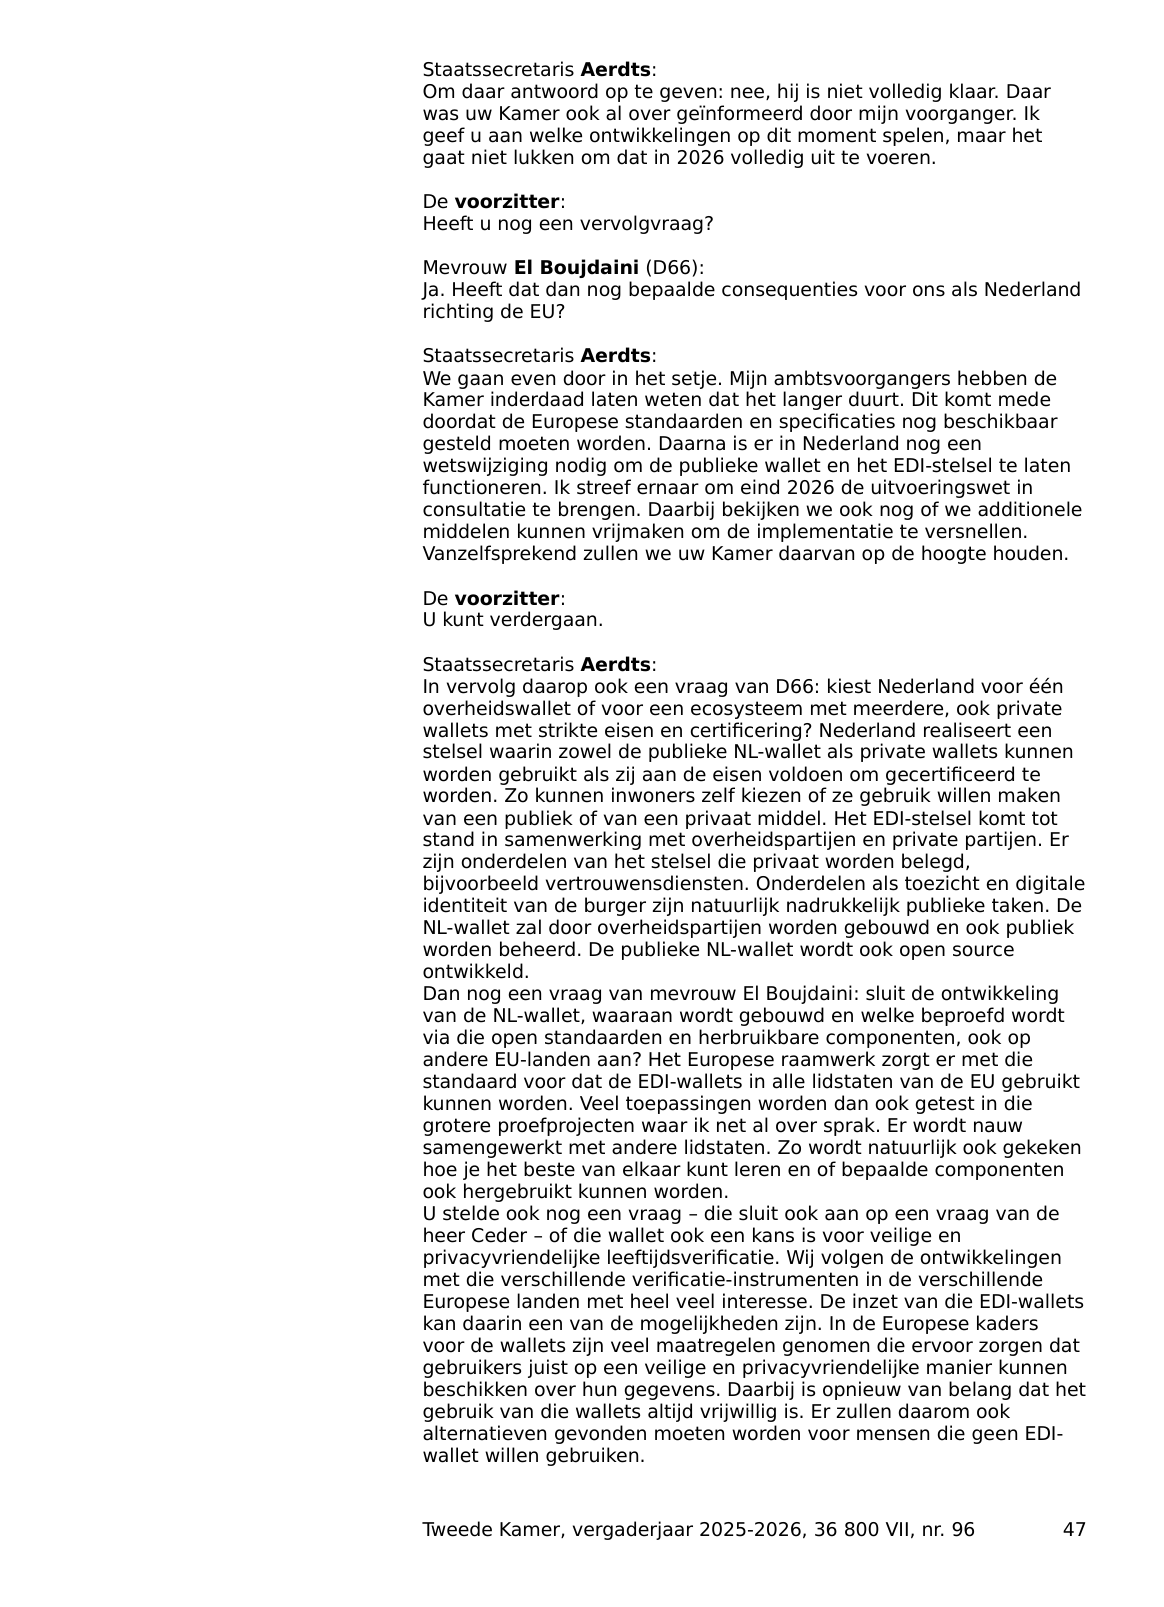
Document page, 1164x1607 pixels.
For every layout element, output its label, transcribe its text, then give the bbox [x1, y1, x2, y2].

text Staatssecretaris Aerdts: [422, 59, 1087, 81]
text Staatssecretaris Aerdts: [422, 345, 1087, 367]
text Staatssecretaris Aerdts: [422, 653, 1087, 676]
text Dan nog een vraag van mevrouw El Boujdaini: sluit de ontwikkeling van de NL-wallet, waaraan wordt gebouwd en welke beproefd wordt via die open standaarden en herbruikbare componenten, ook op andere EU-landen aan? Het Europese raamwerk zorgt er met die standaard voor dat de EDI-wallets in alle lidstaten van de EU gebruikt kunnen worden. Veel toepassingen worden dan ook getest in die grotere proefprojecten waar ik net al over sprak. Er wordt nauw samengewerkt met andere lidstaten. Zo wordt natuurlijk ook gekeken hoe je het beste van elkaar kunt leren en of bepaalde componenten ook hergebruikt kunnen worden. [422, 983, 1087, 1203]
text Om daar antwoord op te geven: nee, hij is niet volledig klaar. Daar was uw Kamer ook al over geïnformeerd door mijn voorganger. Ik geef u aan welke ontwikkelingen op dit moment spelen, maar het gaat niet lukken om dat in 2026 volledig uit te voeren. [422, 81, 1087, 169]
text Ja. Heeft dat dan nog bepaalde consequenties voor ons als Nederland richting de EU? [422, 279, 1087, 323]
text Heeft u nog een vervolgvraag? [422, 213, 1087, 235]
text U kunt verdergaan. [422, 609, 1087, 631]
text U stelde ook nog een vraag – die sluit ook aan op een vraag van de heer Ceder – of die wallet ook een kans is voor veilige en privacyvriendelijke leeftijdsverificatie. Wij volgen de ontwikkelingen met die verschillende verificatie-instrumenten in de verschillende Europese landen met heel veel interesse. De inzet van die EDI-wallets kan daarin een van de mogelijkheden zijn. In de Europese kaders voor de wallets zijn veel maatregelen genomen die ervoor zorgen dat gebruikers juist op een veilige en privacyvriendelijke manier kunnen beschikken over hun gegevens. Daarbij is opnieuw van belang dat het gebruik van die wallets altijd vrijwillig is. Er zullen daarom ook alternatieven gevonden moeten worden voor mensen die geen EDI-wallet willen gebruiken. [422, 1203, 1087, 1467]
text Mevrouw El Boujdaini (D66): [422, 257, 1087, 279]
text We gaan even door in het setje. Mijn ambtsvoorgangers hebben de Kamer inderdaad laten weten dat het langer duurt. Dit komt mede doordat de Europese standaarden en specificaties nog beschikbaar gesteld moeten worden. Daarna is er in Nederland nog een wetswijziging nodig om de publieke wallet en het EDI-stelsel te laten functioneren. Ik streef ernaar om eind 2026 de uitvoeringswet in consultatie te brengen. Daarbij bekijken we ook nog of we additionele middelen kunnen vrijmaken om de implementatie te versnellen. Vanzelfsprekend zullen we uw Kamer daarvan op de hoogte houden. [422, 367, 1087, 565]
text In vervolg daarop ook een vraag van D66: kiest Nederland voor één overheidswallet of voor een ecosysteem met meerdere, ook private wallets met strikte eisen en certificering? Nederland realiseert een stelsel waarin zowel de publieke NL-wallet als private wallets kunnen worden gebruikt als zij aan de eisen voldoen om gecertificeerd te worden. Zo kunnen inwoners zelf kiezen of ze gebruik willen maken van een publiek of van een privaat middel. Het EDI-stelsel komt tot stand in samenwerking met overheidspartijen en private partijen. Er zijn onderdelen van het stelsel die privaat worden belegd, bijvoorbeeld vertrouwensdiensten. Onderdelen als toezicht en digitale identiteit van de burger zijn natuurlijk nadrukkelijk publieke taken. De NL-wallet zal door overheidspartijen worden gebouwd en ook publiek worden beheerd. De publieke NL-wallet wordt ook open source ontwikkeld. [422, 676, 1087, 983]
text De voorzitter: [422, 191, 1087, 213]
text De voorzitter: [422, 587, 1087, 609]
